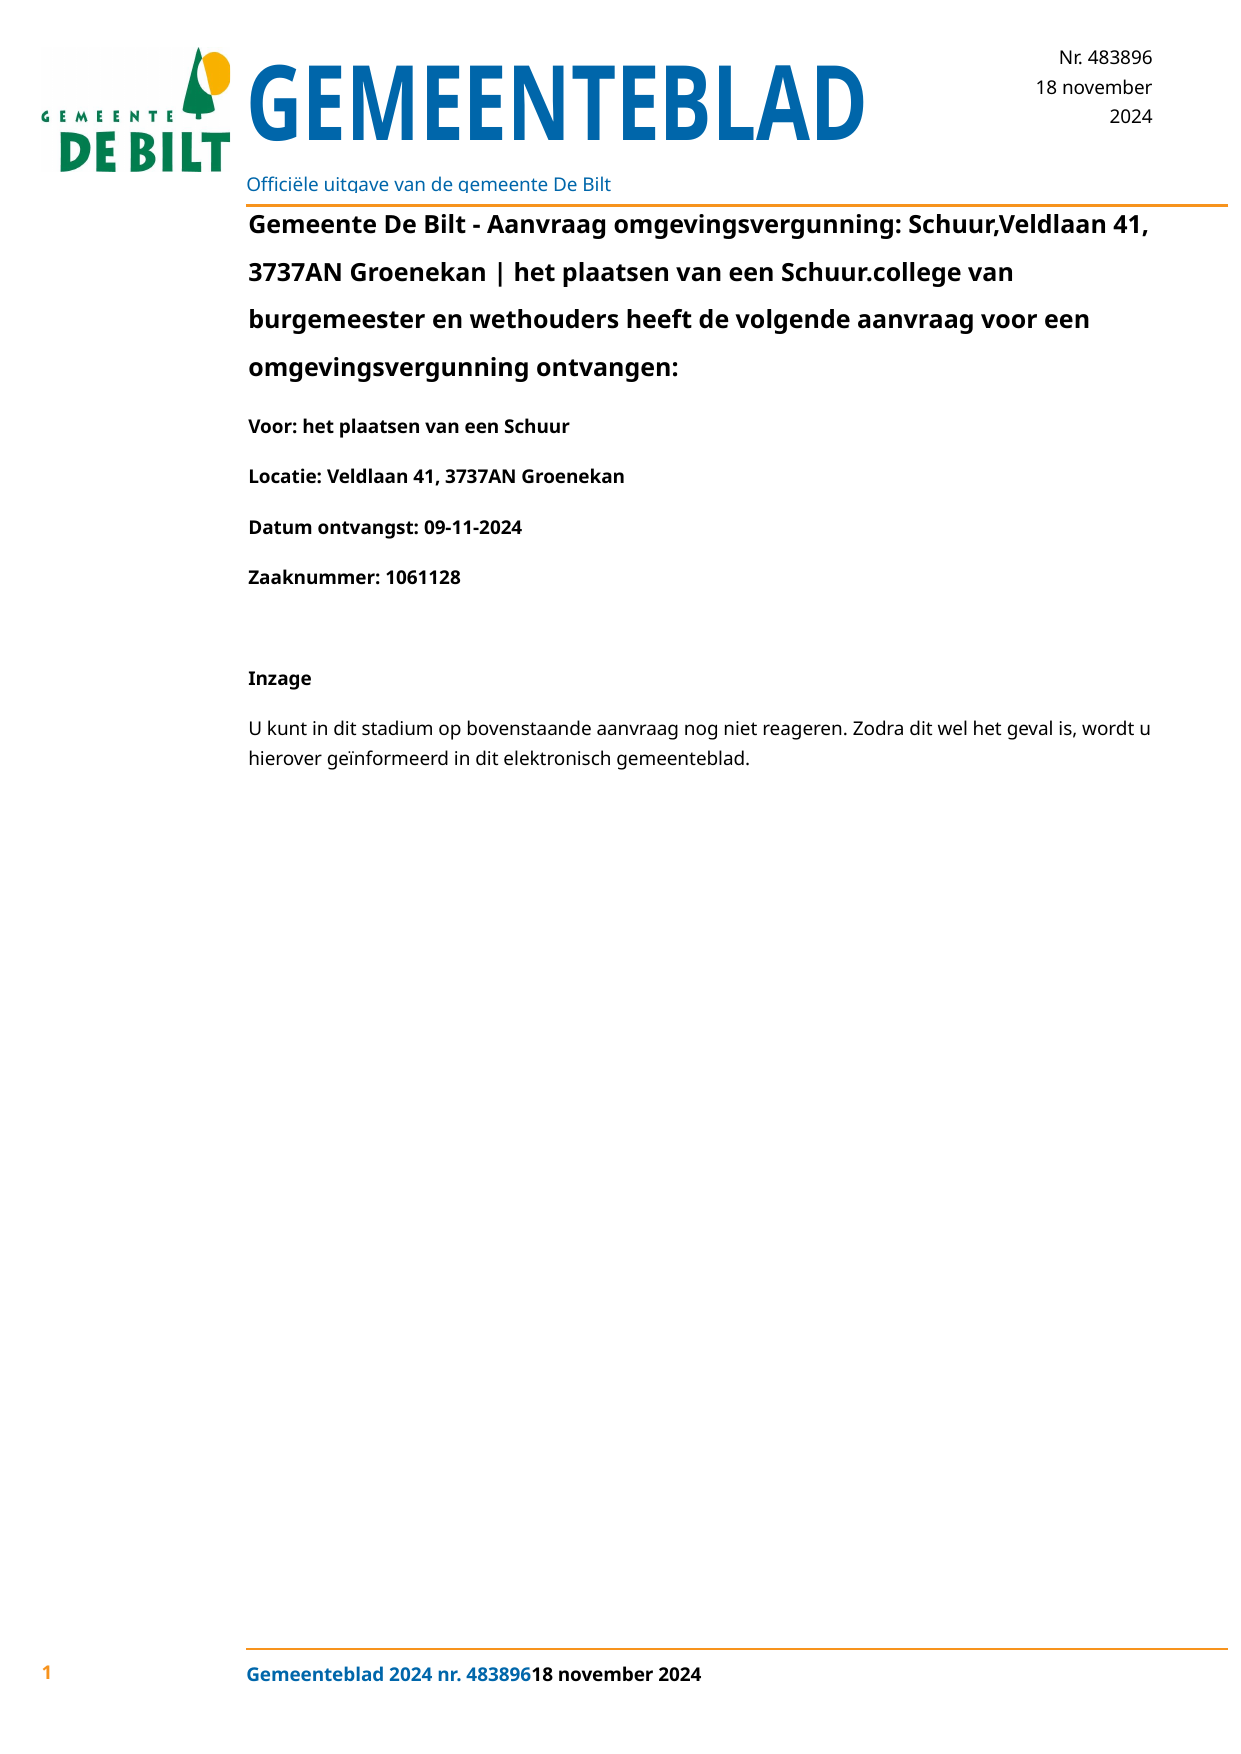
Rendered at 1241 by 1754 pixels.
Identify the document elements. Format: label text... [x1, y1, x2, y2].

text Gemeente De Bilt - Aanvraag omgevingsvergunning: Schuur,Veldlaan 41, 3737AN Groenekan | het plaatsen van een Schuur.college van burgemeester en wethouders heeft de volgende aanvraag voor een omgevingsvergunning ontvangen: [248, 207, 1152, 384]
text Datum ontvangst: 09-11-2024 [248, 514, 1152, 540]
text U kunt in dit stadium op bovenstaande aanvraag nog niet reageren. Zodra dit wel het geval is, wordt u hierover geïnformeerd in dit elektronisch gemeenteblad. [248, 716, 1152, 771]
text Locatie: Veldlaan 41, 3737AN Groenekan [248, 463, 1152, 489]
text Voor: het plaatsen van een Schuur [248, 413, 1152, 439]
picture [41, 47, 231, 172]
text Inzage [248, 665, 1152, 691]
text Zaaknummer: 1061128 [248, 564, 1152, 590]
